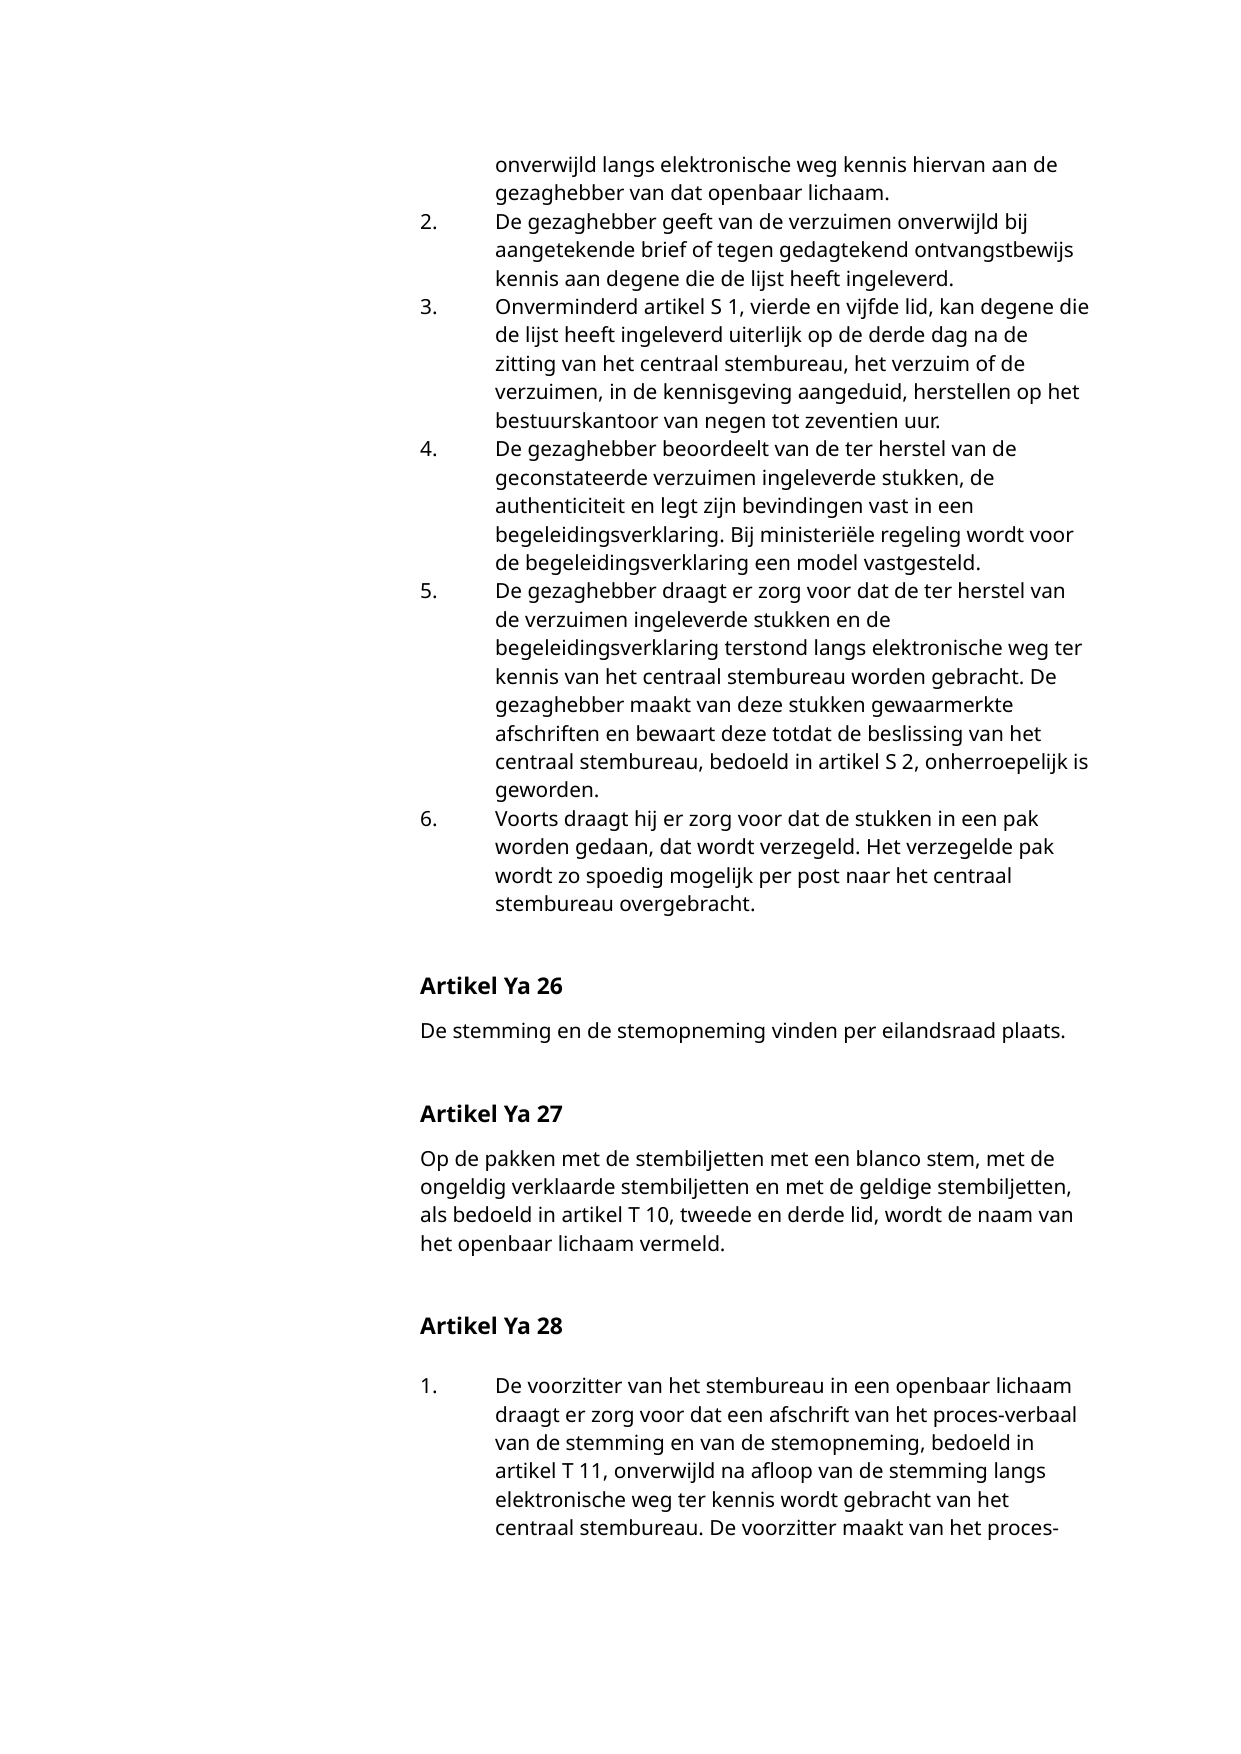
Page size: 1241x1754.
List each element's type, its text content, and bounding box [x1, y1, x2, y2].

list onverwijld langs elektronische weg kennis hiervan aan de gezaghebber van dat openbaar lichaam. [420, 150, 1090, 207]
list De gezaghebber geeft van de verzuimen onverwijld bij aangetekende brief of tegen gedagtekend ontvangstbewijs kennis aan degene die de lijst heeft ingeleverd. [420, 207, 1090, 292]
subtitle Artikel Ya 28 [420, 1310, 1090, 1341]
subtitle Artikel Ya 26 [420, 970, 1090, 1002]
list De voorzitter van het stembureau in een openbaar lichaam draagt er zorg voor dat een afschrift van het proces-verbaal van de stemming en van de stemopneming, bedoeld in artikel T 11, onverwijld na afloop van de stemming langs elektronische weg ter kennis wordt gebracht van het centraal stembureau. De voorzitter maakt van het proces- [420, 1371, 1090, 1542]
list De gezaghebber draagt er zorg voor dat de ter herstel van de verzuimen ingeleverde stukken en de begeleidingsverklaring terstond langs elektronische weg ter kennis van het centraal stembureau worden gebracht. De gezaghebber maakt van deze stukken gewaarmerkte afschriften en bewaart deze totdat de beslissing van het centraal stembureau, bedoeld in artikel S 2, onherroepelijk is geworden. [420, 577, 1090, 804]
text De stemming en de stemopneming vinden per eilandsraad plaats. [420, 1017, 1090, 1045]
list De gezaghebber beoordeelt van de ter herstel van de geconstateerde verzuimen ingeleverde stukken, de authenticiteit en legt zijn bevindingen vast in een begeleidingsverklaring. Bij ministeriële regeling wordt voor de begeleidingsverklaring een model vastgesteld. [420, 434, 1090, 577]
list Onverminderd artikel S 1, vierde en vijfde lid, kan degene die de lijst heeft ingeleverd uiterlijk op de derde dag na de zitting van het centraal stembureau, het verzuim of de verzuimen, in de kennisgeving aangeduid, herstellen op het bestuurskantoor van negen tot zeventien uur. [420, 292, 1090, 434]
list Voorts draagt hij er zorg voor dat de stukken in een pak worden gedaan, dat wordt verzegeld. Het verzegelde pak wordt zo spoedig mogelijk per post naar het centraal stembureau overgebracht. [420, 804, 1090, 918]
text Op de pakken met de stembiljetten met een blanco stem, met de ongeldig verklaarde stembiljetten en met de geldige stembiljetten, als bedoeld in artikel T 10, tweede en derde lid, wordt de naam van het openbaar lichaam vermeld. [420, 1144, 1090, 1257]
subtitle Artikel Ya 27 [420, 1097, 1090, 1129]
